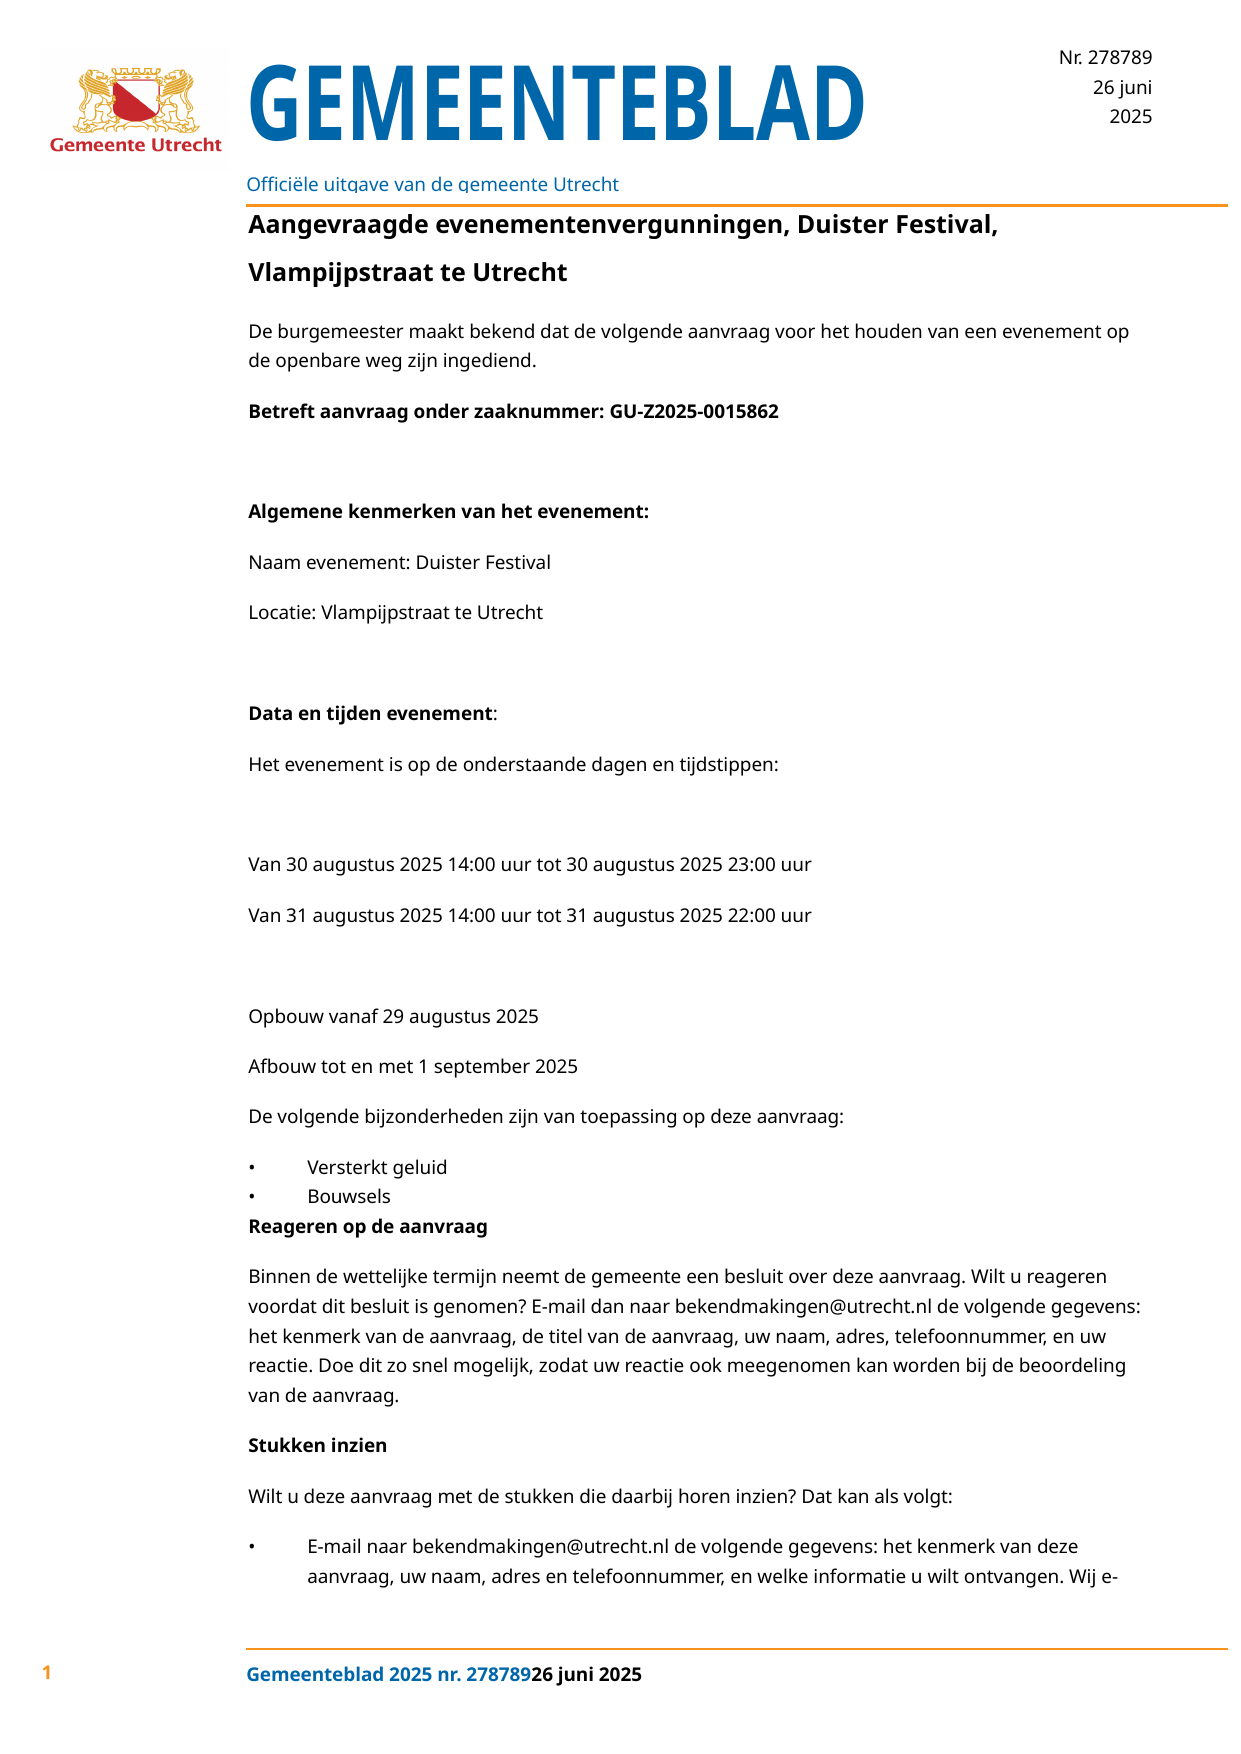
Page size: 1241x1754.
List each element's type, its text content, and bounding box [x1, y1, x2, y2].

text Aangevraagde evenementenvergunningen, Duister Festival, Vlampijpstraat te Utrecht [248, 207, 1152, 288]
text Van 30 augustus 2025 14:00 uur tot 30 augustus 2025 23:00 uur [248, 852, 1152, 877]
picture [41, 47, 231, 172]
text De volgende bijzonderheden zijn van toepassing op deze aanvraag: [248, 1104, 1152, 1129]
text Afbouw tot en met 1 september 2025 [248, 1053, 1152, 1079]
text Locatie: Vlampijpstraat te Utrecht [248, 599, 1152, 625]
text Betreft aanvraag onder zaaknummer: GU-Z2025-0015862 [248, 398, 1152, 424]
text Stukken inzien [248, 1432, 1152, 1458]
text Data en tijden evenement: [248, 700, 1152, 726]
text De burgemeester maakt bekend dat de volgende aanvraag voor het houden van een evenement op de openbare weg zijn ingediend. [248, 318, 1152, 373]
list Versterkt geluid [248, 1154, 1152, 1180]
text Algemene kenmerken van het evenement: [248, 499, 1152, 524]
text Van 31 augustus 2025 14:00 uur tot 31 augustus 2025 22:00 uur [248, 902, 1152, 928]
list E-mail naar bekendmakingen@utrecht.nl de volgende gegevens: het kenmerk van deze aanvraag, uw naam, adres en telefoonnummer, en welke informatie u wilt ontvangen. Wij e- [248, 1533, 1152, 1589]
text Binnen de wettelijke termijn neemt de gemeente een besluit over deze aanvraag. Wilt u reageren voordat dit besluit is genomen? E-mail dan naar bekendmakingen@utrecht.nl de volgende gegevens: het kenmerk van de aanvraag, de titel van de aanvraag, uw naam, adres, telefoonnummer, en uw reactie. Doe dit zo snel mogelijk, zodat uw reactie ook meegenomen kan worden bij de beoordeling van de aanvraag. [248, 1264, 1152, 1408]
text Het evenement is op de onderstaande dagen en tijdstippen: [248, 751, 1152, 777]
text Reageren op de aanvraag [248, 1213, 1152, 1239]
text Naam evenement: Duister Festival [248, 549, 1152, 575]
list Bouwsels [248, 1184, 1152, 1209]
text Wilt u deze aanvraag met de stukken die daarbij horen inzien? Dat kan als volgt: [248, 1483, 1152, 1509]
text Opbouw vanaf 29 augustus 2025 [248, 1003, 1152, 1029]
